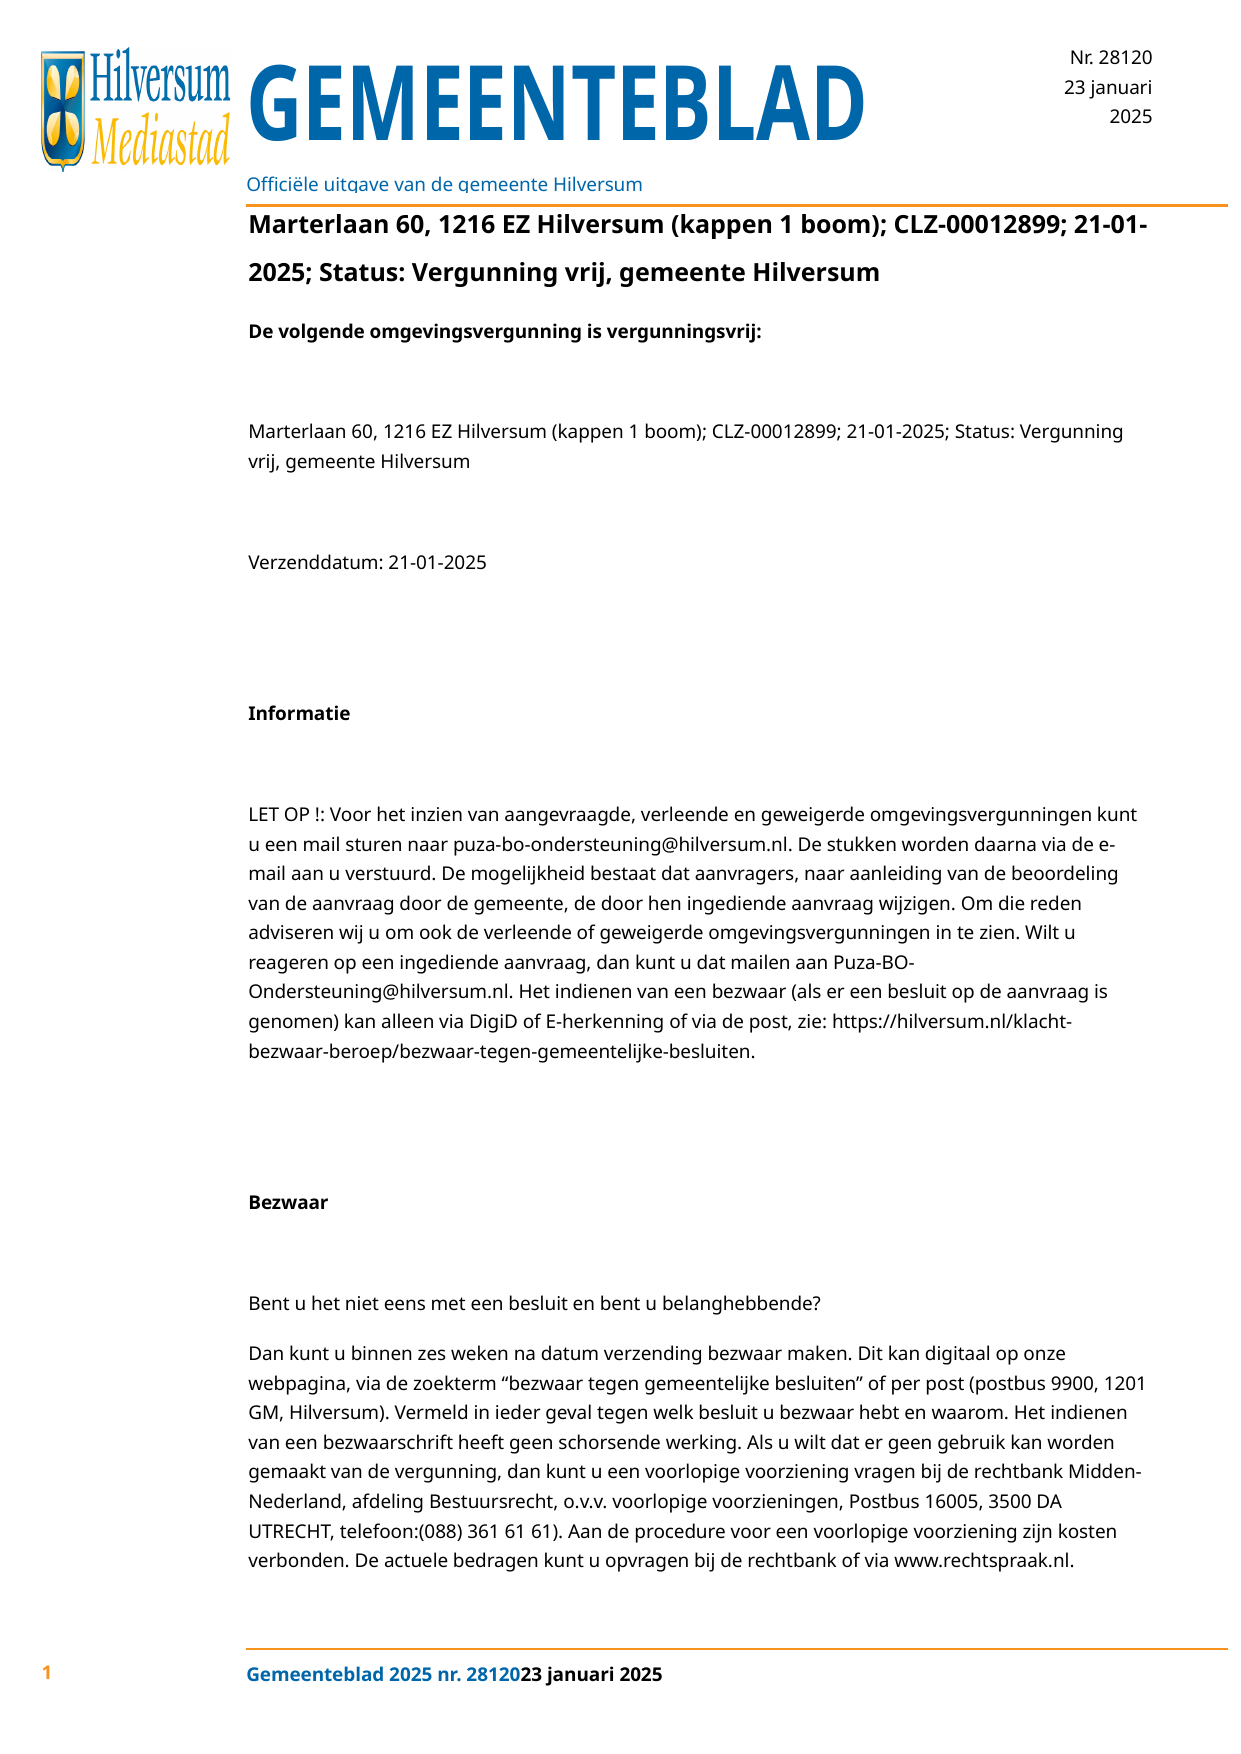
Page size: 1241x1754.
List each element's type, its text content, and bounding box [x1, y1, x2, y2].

text Verzenddatum: 21-01-2025 [248, 549, 1152, 575]
text Bent u het niet eens met een besluit en bent u belanghebbende? [248, 1290, 1152, 1316]
text Marterlaan 60, 1216 EZ Hilversum (kappen 1 boom); CLZ-00012899; 21-01-2025; Status: Vergunning vrij, gemeente Hilversum [248, 207, 1152, 288]
text Bezwaar [248, 1189, 1152, 1215]
text Informatie [248, 700, 1152, 726]
text Dan kunt u binnen zes weken na datum verzending bezwaar maken. Dit kan digitaal op onze webpagina, via de zoekterm “bezwaar tegen gemeentelijke besluiten” of per post (postbus 9900, 1201 GM, Hilversum). Vermeld in ieder geval tegen welk besluit u bezwaar hebt en waarom. Het indienen van een bezwaarschrift heeft geen schorsende werking. Als u wilt dat er geen gebruik kan worden gemaakt van de vergunning, dan kunt u een voorlopige voorziening vragen bij de rechtbank Midden-Nederland, afdeling Bestuursrecht, o.v.v. voorlopige voorzieningen, Postbus 16005, 3500 DA UTRECHT, telefoon:(088) 361 61 61). Aan de procedure voor een voorlopige voorziening zijn kosten verbonden. De actuele bedragen kunt u opvragen bij de rechtbank of via www.rechtspraak.nl. [248, 1340, 1152, 1573]
text LET OP !: Voor het inzien van aangevraagde, verleende en geweigerde omgevingsvergunningen kunt u een mail sturen naar puza-bo-ondersteuning@hilversum.nl. De stukken worden daarna via de e-mail aan u verstuurd. De mogelijkheid bestaat dat aanvragers, naar aanleiding van de beoordeling van de aanvraag door de gemeente, de door hen ingediende aanvraag wijzigen. Om die reden adviseren wij u om ook de verleende of geweigerde omgevingsvergunningen in te zien. Wilt u reageren op een ingediende aanvraag, dan kunt u dat mailen aan Puza-BO-Ondersteuning@hilversum.nl. Het indienen van een bezwaar (als er een besluit op de aanvraag is genomen) kan alleen via DigiD of E-herkenning of via de post, zie: https://hilversum.nl/klacht-bezwaar-beroep/bezwaar-tegen-gemeentelijke-besluiten. [248, 801, 1152, 1064]
text De volgende omgevingsvergunning is vergunningsvrij: [248, 318, 1152, 344]
text Marterlaan 60, 1216 EZ Hilversum (kappen 1 boom); CLZ-00012899; 21-01-2025; Status: Vergunning vrij, gemeente Hilversum [248, 419, 1152, 474]
picture [41, 47, 231, 172]
